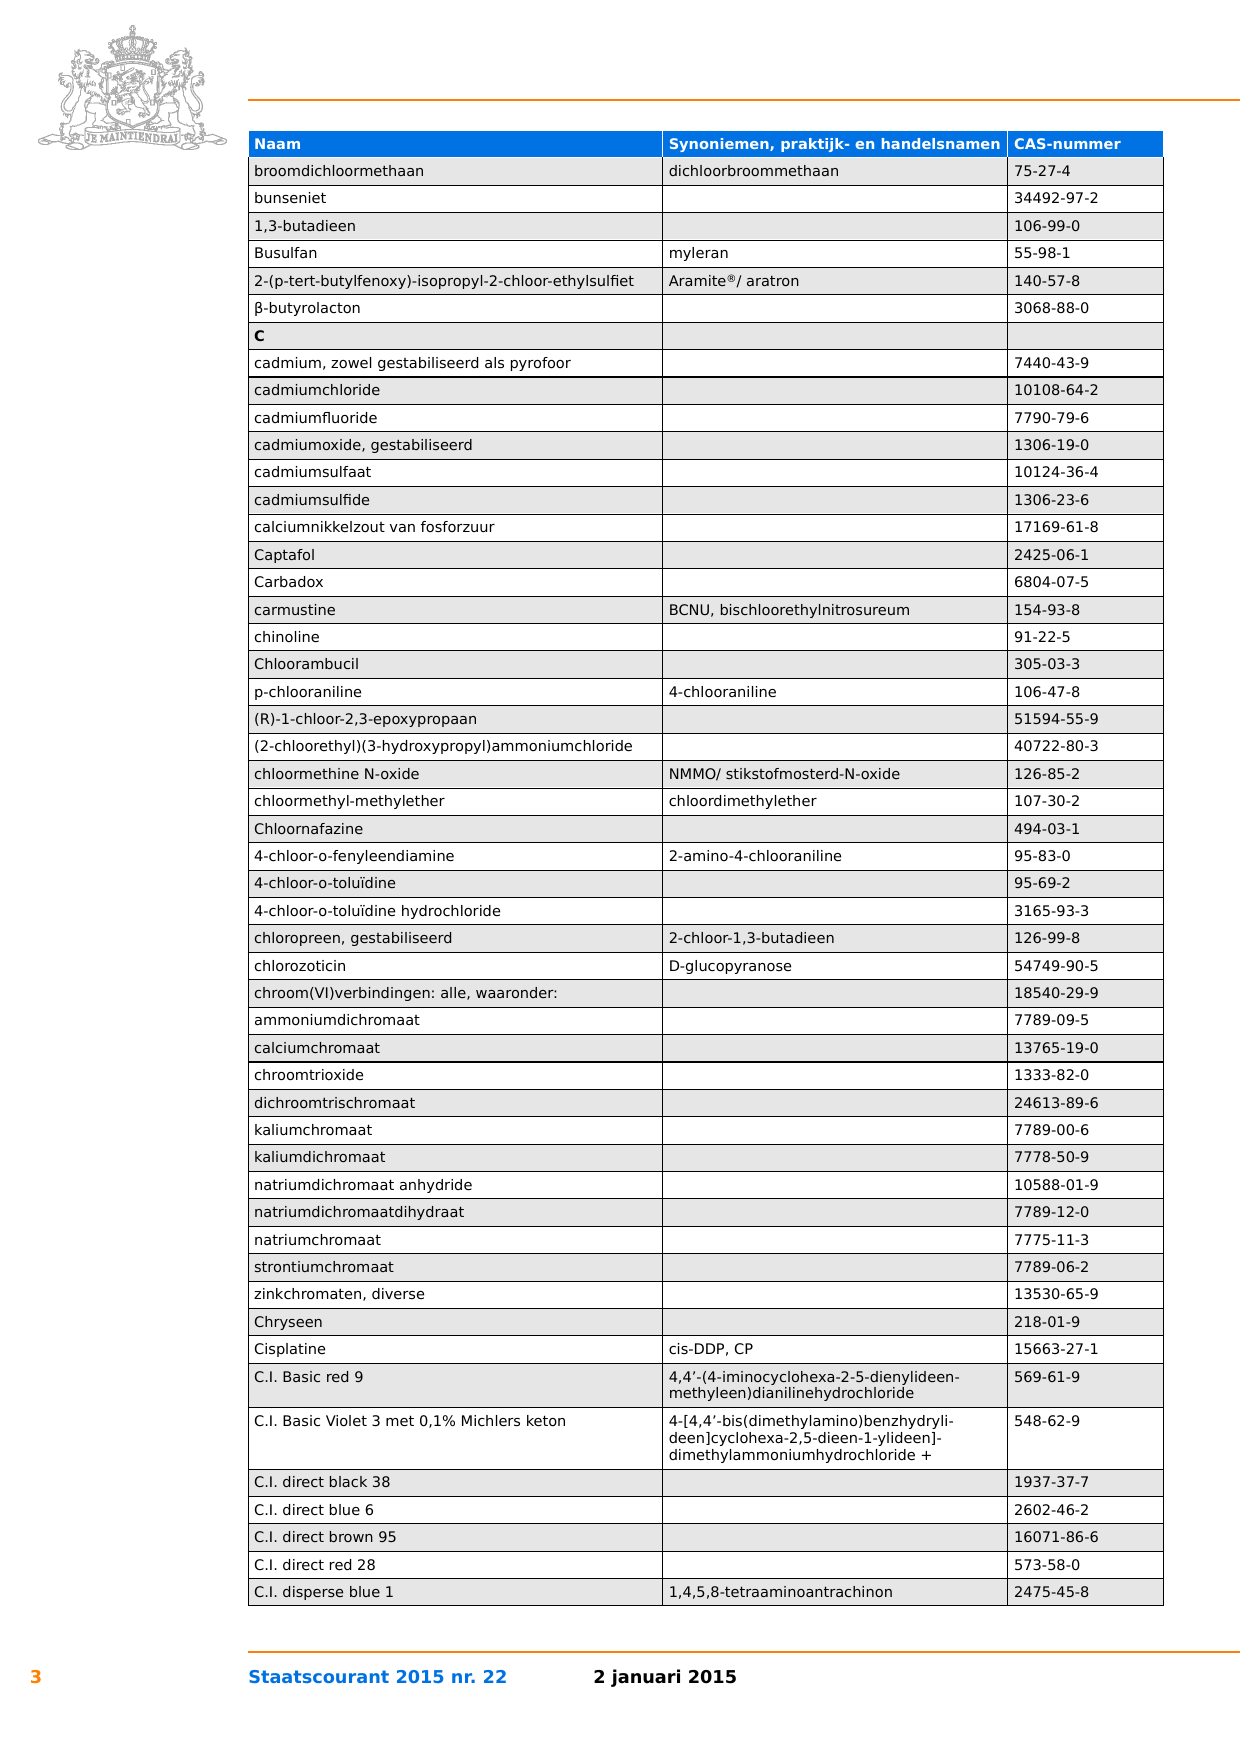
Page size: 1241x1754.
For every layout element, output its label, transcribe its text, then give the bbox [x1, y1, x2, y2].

table_cell cadmiumfluoride [249, 405, 662, 431]
table_cell 7440-43-9 [1008, 350, 1163, 376]
table_cell chloormethine N-oxide [249, 761, 662, 787]
table_cell [1008, 323, 1163, 349]
table_cell [663, 295, 1007, 322]
table_cell [663, 734, 1007, 760]
table_cell [663, 1035, 1007, 1061]
table_cell 106-47-8 [1008, 679, 1163, 705]
table_cell (2-chloorethyl)(3-hydroxypropyl)ammoniumchloride [249, 734, 662, 760]
table_cell 140-57-8 [1008, 268, 1163, 294]
table_cell natriumdichromaatdihydraat [249, 1199, 662, 1226]
table_cell cadmium, zowel gestabiliseerd als pyrofoor [249, 350, 662, 376]
table_cell [663, 706, 1007, 733]
table_cell Chloornafazine [249, 816, 662, 842]
table_cell natriumchromaat [249, 1227, 662, 1253]
table_cell [663, 378, 1007, 404]
table_cell p-chlooraniline [249, 679, 662, 705]
table_cell 573-58-0 [1008, 1552, 1163, 1578]
table_cell cadmiumchloride [249, 378, 662, 404]
table_cell [663, 432, 1007, 459]
table_cell 7789-12-0 [1008, 1199, 1163, 1226]
table_cell 4-[4,4’-bis(dimethylamino)benzhydryli-deen]cyclohexa-2,5-dieen-1-ylideen]-dimethylammoniumhydrochloride + [663, 1408, 1007, 1468]
table_cell 7790-79-6 [1008, 405, 1163, 431]
table_cell 10108-64-2 [1008, 378, 1163, 404]
table_cell dichloorbroommethaan [663, 158, 1007, 185]
table_cell 305-03-3 [1008, 651, 1163, 678]
table_cell C.I. direct blue 6 [249, 1497, 662, 1523]
table_cell 2-(p-tert-butylfenoxy)-isopropyl-2-chloor-ethylsulfiet [249, 268, 662, 294]
table_cell cis-DDP, CP [663, 1336, 1007, 1363]
table_cell NMMO/ stikstofmosterd-N-oxide [663, 761, 1007, 787]
table_cell [663, 542, 1007, 568]
table_cell [663, 1063, 1007, 1089]
table_cell 1333-82-0 [1008, 1063, 1163, 1089]
table_cell (R)-1-chloor-2,3-epoxypropaan [249, 706, 662, 733]
table_cell chlorozoticin [249, 953, 662, 979]
table_cell [663, 1227, 1007, 1253]
table_cell 1306-19-0 [1008, 432, 1163, 459]
table_cell Busulfan [249, 241, 662, 267]
table_cell 7789-00-6 [1008, 1117, 1163, 1143]
table_cell strontiumchromaat [249, 1254, 662, 1281]
table_cell Chloorambucil [249, 651, 662, 678]
table_cell 7789-09-5 [1008, 1008, 1163, 1034]
table_cell calciumnikkelzout van fosforzuur [249, 515, 662, 541]
table_cell [663, 1145, 1007, 1171]
table_cell cadmiumsulfide [249, 487, 662, 513]
table_cell [663, 323, 1007, 349]
table_cell 106-99-0 [1008, 213, 1163, 239]
table_cell 17169-61-8 [1008, 515, 1163, 541]
table_cell myleran [663, 241, 1007, 267]
table_cell 1,4,5,8-tetraaminoantrachinon [663, 1579, 1007, 1605]
table_cell 1937-37-7 [1008, 1470, 1163, 1496]
table_cell [663, 350, 1007, 376]
table_cell 18540-29-9 [1008, 980, 1163, 1007]
table_cell 2-chloor-1,3-butadieen [663, 925, 1007, 952]
table_cell 2-amino-4-chlooraniline [663, 843, 1007, 869]
table_cell chroomtrioxide [249, 1063, 662, 1089]
table_cell chloormethyl-methylether [249, 789, 662, 815]
table_cell BCNU, bischloorethylnitrosureum [663, 597, 1007, 623]
table_cell natriumdichromaat anhydride [249, 1172, 662, 1198]
table_cell [663, 980, 1007, 1007]
table_cell 1306-23-6 [1008, 487, 1163, 513]
table_cell bunseniet [249, 186, 662, 212]
table_cell 3068-88-0 [1008, 295, 1163, 322]
table_cell 4,4’-(4-iminocyclohexa-2-5-dienylideen­methyleen)dianilinehydrochloride [663, 1364, 1007, 1407]
table_cell C.I. direct black 38 [249, 1470, 662, 1496]
table_cell 55-98-1 [1008, 241, 1163, 267]
table_cell [663, 624, 1007, 650]
table_cell [663, 1008, 1007, 1034]
table_cell Captafol [249, 542, 662, 568]
table_cell C.I. disperse blue 1 [249, 1579, 662, 1605]
table_header Synoniemen, praktijk- en handelsnamen [663, 131, 1007, 157]
table_cell [663, 1090, 1007, 1116]
table_cell kaliumchromaat [249, 1117, 662, 1143]
table_cell [663, 213, 1007, 239]
table_cell 10124-36-4 [1008, 460, 1163, 486]
table_cell 15663-27-1 [1008, 1336, 1163, 1363]
table_cell [663, 1117, 1007, 1143]
table_cell zinkchromaten, diverse [249, 1282, 662, 1308]
table_cell [663, 1552, 1007, 1578]
table_cell [663, 460, 1007, 486]
table_cell 34492-97-2 [1008, 186, 1163, 212]
table_cell 569-61-9 [1008, 1364, 1163, 1407]
table_cell 494-03-1 [1008, 816, 1163, 842]
table_cell Aramite®/ aratron [663, 268, 1007, 294]
table_cell [663, 1470, 1007, 1496]
table_cell 95-69-2 [1008, 871, 1163, 897]
table_cell 7778-50-9 [1008, 1145, 1163, 1171]
table_cell [663, 405, 1007, 431]
table_cell C.I. Basic red 9 [249, 1364, 662, 1407]
table_cell [663, 1172, 1007, 1198]
table_cell Carbadox [249, 569, 662, 596]
table_cell β-butyrolacton [249, 295, 662, 322]
table_cell 75-27-4 [1008, 158, 1163, 185]
table_cell Cisplatine [249, 1336, 662, 1363]
table_cell 154-93-8 [1008, 597, 1163, 623]
table_cell 4-chloor-o-toluïdine [249, 871, 662, 897]
table_cell 3165-93-3 [1008, 898, 1163, 924]
table_cell [663, 1309, 1007, 1335]
table_header CAS-nummer [1008, 131, 1163, 157]
table_cell D-glucopyranose [663, 953, 1007, 979]
table_cell [663, 1497, 1007, 1523]
table_cell 13530-65-9 [1008, 1282, 1163, 1308]
table_cell [663, 1199, 1007, 1226]
table_cell 126-85-2 [1008, 761, 1163, 787]
table_cell 6804-07-5 [1008, 569, 1163, 596]
table_cell 2475-45-8 [1008, 1579, 1163, 1605]
table_cell [663, 816, 1007, 842]
table_cell 54749-90-5 [1008, 953, 1163, 979]
table_cell 4-chloor-o-fenyleendiamine [249, 843, 662, 869]
table_cell [663, 1524, 1007, 1551]
table_cell carmustine [249, 597, 662, 623]
table_cell 51594-55-9 [1008, 706, 1163, 733]
table_cell [663, 1282, 1007, 1308]
table_cell [663, 1254, 1007, 1281]
table_cell [663, 898, 1007, 924]
table_cell 91-22-5 [1008, 624, 1163, 650]
table_cell 218-01-9 [1008, 1309, 1163, 1335]
table_cell 2602-46-2 [1008, 1497, 1163, 1523]
table_cell 126-99-8 [1008, 925, 1163, 952]
table_cell cadmiumoxide, gestabiliseerd [249, 432, 662, 459]
table_cell 548-62-9 [1008, 1408, 1163, 1468]
table_cell cadmiumsulfaat [249, 460, 662, 486]
table_cell [663, 487, 1007, 513]
table_cell [663, 569, 1007, 596]
table_header Naam [249, 131, 662, 157]
picture [38, 25, 227, 150]
table_cell C.I. direct red 28 [249, 1552, 662, 1578]
table_cell chroom(VI)verbindingen: alle, waaronder: [249, 980, 662, 1007]
table_cell C [249, 323, 662, 349]
table_cell chinoline [249, 624, 662, 650]
table_cell 4-chlooraniline [663, 679, 1007, 705]
table_cell chloordimethylether [663, 789, 1007, 815]
table_cell 24613-89-6 [1008, 1090, 1163, 1116]
table_cell calciumchromaat [249, 1035, 662, 1061]
table_cell C.I. Basic Violet 3 met 0,1% Michlers keton [249, 1408, 662, 1468]
table_cell 10588-01-9 [1008, 1172, 1163, 1198]
table_cell [663, 651, 1007, 678]
table_cell 2425-06-1 [1008, 542, 1163, 568]
table_cell 7775-11-3 [1008, 1227, 1163, 1253]
table_cell 1,3-butadieen [249, 213, 662, 239]
table_cell Chryseen [249, 1309, 662, 1335]
table_cell 107-30-2 [1008, 789, 1163, 815]
table_cell C.I. direct brown 95 [249, 1524, 662, 1551]
table_cell 7789-06-2 [1008, 1254, 1163, 1281]
table_cell dichroomtrischromaat [249, 1090, 662, 1116]
table_cell 13765-19-0 [1008, 1035, 1163, 1061]
table_cell ammoniumdichromaat [249, 1008, 662, 1034]
table_cell 4-chloor-o-toluïdine hydrochloride [249, 898, 662, 924]
table_cell 16071-86-6 [1008, 1524, 1163, 1551]
table_cell 40722-80-3 [1008, 734, 1163, 760]
table_cell broomdichloormethaan [249, 158, 662, 185]
table_cell [663, 186, 1007, 212]
table_cell 95-83-0 [1008, 843, 1163, 869]
table_cell [663, 515, 1007, 541]
table_cell [663, 871, 1007, 897]
table_cell chloropreen, gestabiliseerd [249, 925, 662, 952]
table_cell kaliumdichromaat [249, 1145, 662, 1171]
